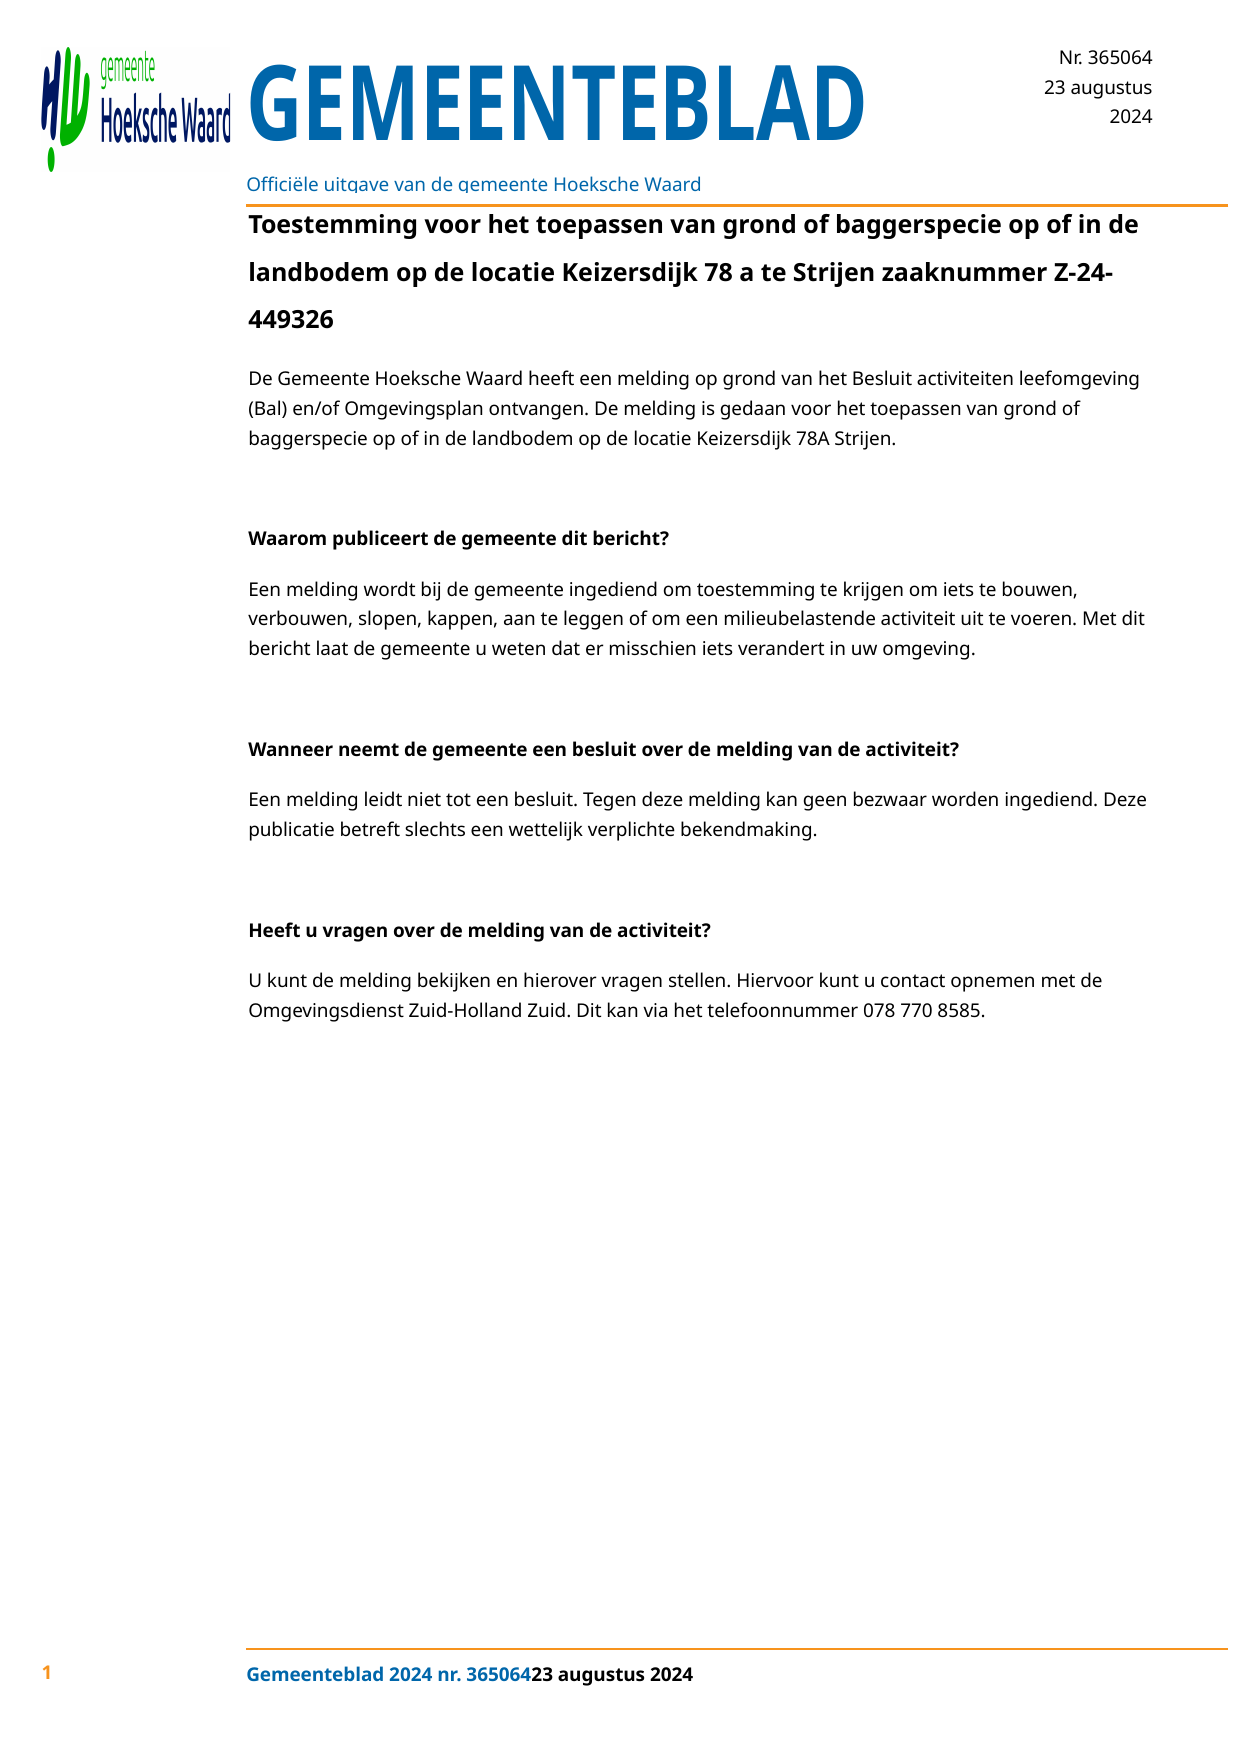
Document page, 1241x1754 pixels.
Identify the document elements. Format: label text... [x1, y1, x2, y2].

text De Gemeente Hoeksche Waard heeft een melding op grond van het Besluit activiteiten leefomgeving (Bal) en/of Omgevingsplan ontvangen. De melding is gedaan voor het toepassen van grond of baggerspecie op of in de landbodem op de locatie Keizersdijk 78A Strijen. [248, 366, 1152, 450]
text Waarom publiceert de gemeente dit bericht? [248, 526, 1152, 551]
picture [41, 47, 231, 172]
text Toestemming voor het toepassen van grond of baggerspecie op of in de landbodem op de locatie Keizersdijk 78 a te Strijen zaaknummer Z-24-449326 [248, 207, 1152, 336]
text Heeft u vragen over de melding van de activiteit? [248, 917, 1152, 942]
text Een melding leidt niet tot een besluit. Tegen deze melding kan geen bezwaar worden ingediend. Deze publicatie betreft slechts een wettelijk verplichte bekendmaking. [248, 786, 1152, 842]
text U kunt de melding bekijken en hierover vragen stellen. Hiervoor kunt u contact opnemen met de Omgevingsdienst Zuid-Holland Zuid. Dit kan via het telefoonnummer 078 770 8585. [248, 967, 1152, 1022]
text Een melding wordt bij de gemeente ingediend om toestemming te krijgen om iets te bouwen, verbouwen, slopen, kappen, aan te leggen of om een milieubelastende activiteit uit te voeren. Met dit bericht laat de gemeente u weten dat er misschien iets verandert in uw omgeving. [248, 576, 1152, 661]
text Wanneer neemt de gemeente een besluit over de melding van de activiteit? [248, 736, 1152, 762]
